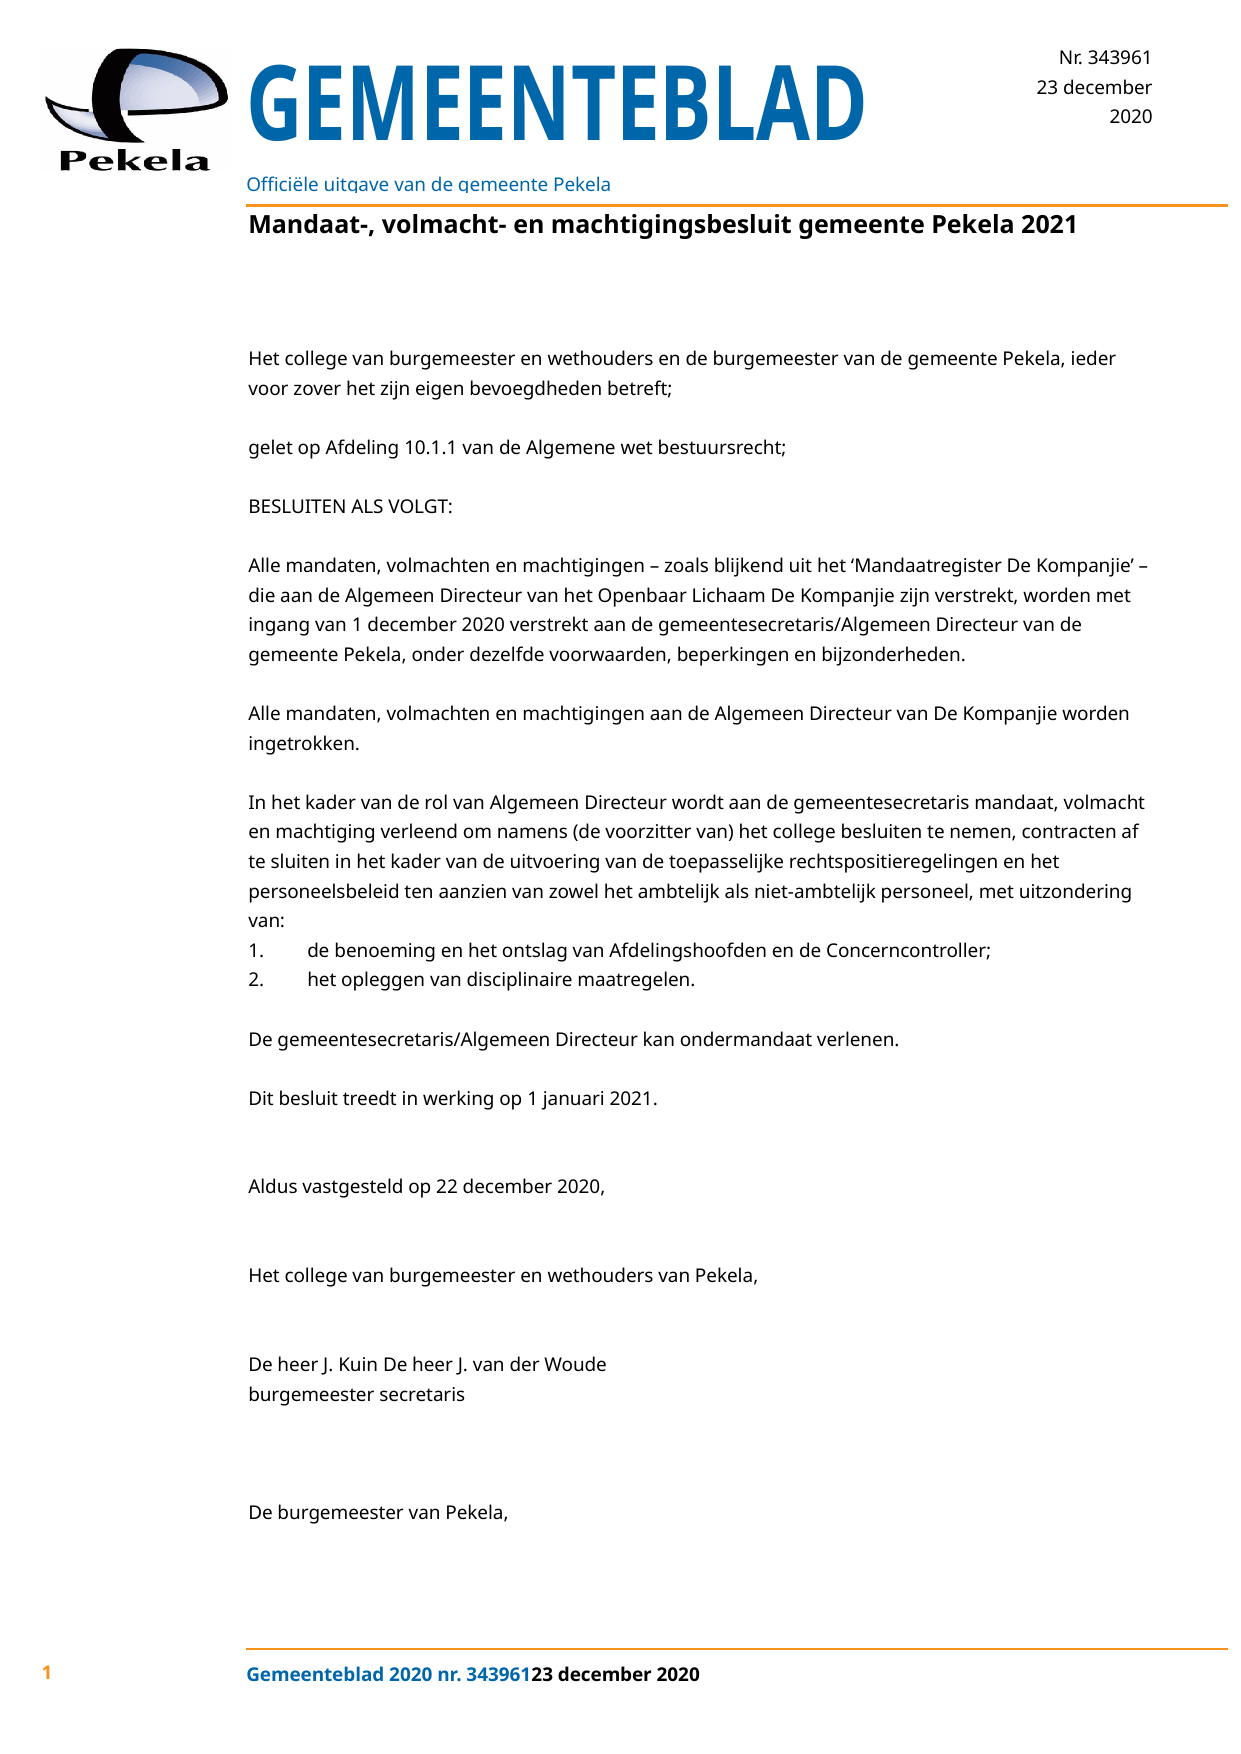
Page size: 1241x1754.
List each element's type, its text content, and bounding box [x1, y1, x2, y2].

text De heer J. Kuin De heer J. van der Woude [248, 1351, 1152, 1377]
text De burgemeester van Pekela, [248, 1499, 1152, 1525]
text Mandaat-, volmacht- en machtigingsbesluit gemeente Pekela 2021 [248, 207, 1152, 241]
text Alle mandaten, volmachten en machtigingen – zoals blijkend uit het ‘Mandaatregister De Kompanjie’ – die aan de Algemeen Directeur van het Openbaar Lichaam De Kompanjie zijn verstrekt, worden met ingang van 1 december 2020 verstrekt aan de gemeentesecretaris/Algemeen Directeur van de gemeente Pekela, onder dezelfde voorwaarden, beperkingen en bijzonderheden. [248, 552, 1152, 667]
text De gemeentesecretaris/Algemeen Directeur kan ondermandaat verlenen. [248, 1026, 1152, 1051]
text Dit besluit treedt in werking op 1 januari 2021. [248, 1085, 1152, 1111]
text In het kader van de rol van Algemeen Directeur wordt aan de gemeentesecretaris mandaat, volmacht en machtiging verleend om namens (de voorzitter van) het college besluiten te nemen, contracten af te sluiten in het kader van de uitvoering van de toepasselijke rechtspositieregelingen en het personeelsbeleid ten aanzien van zowel het ambtelijk als niet-ambtelijk personeel, met uitzondering van: [248, 789, 1152, 933]
picture [41, 47, 231, 172]
text Aldus vastgesteld op 22 december 2020, [248, 1174, 1152, 1199]
text Het college van burgemeester en wethouders en de burgemeester van de gemeente Pekela, ieder voor zover het zijn eigen bevoegdheden betreft; [248, 345, 1152, 401]
text Het college van burgemeester en wethouders van Pekela, [248, 1262, 1152, 1288]
text burgemeester secretaris [248, 1381, 1152, 1406]
text Alle mandaten, volmachten en machtigingen aan de Algemeen Directeur van De Kompanjie worden ingetrokken. [248, 700, 1152, 756]
text gelet op Afdeling 10.1.1 van de Algemene wet bestuursrecht; [248, 434, 1152, 460]
list het opleggen van disciplinaire maatregelen. [248, 967, 1152, 992]
text BESLUITEN ALS VOLGT: [248, 493, 1152, 519]
list de benoeming en het ontslag van Afdelingshoofden en de Concerncontroller; [248, 937, 1152, 963]
